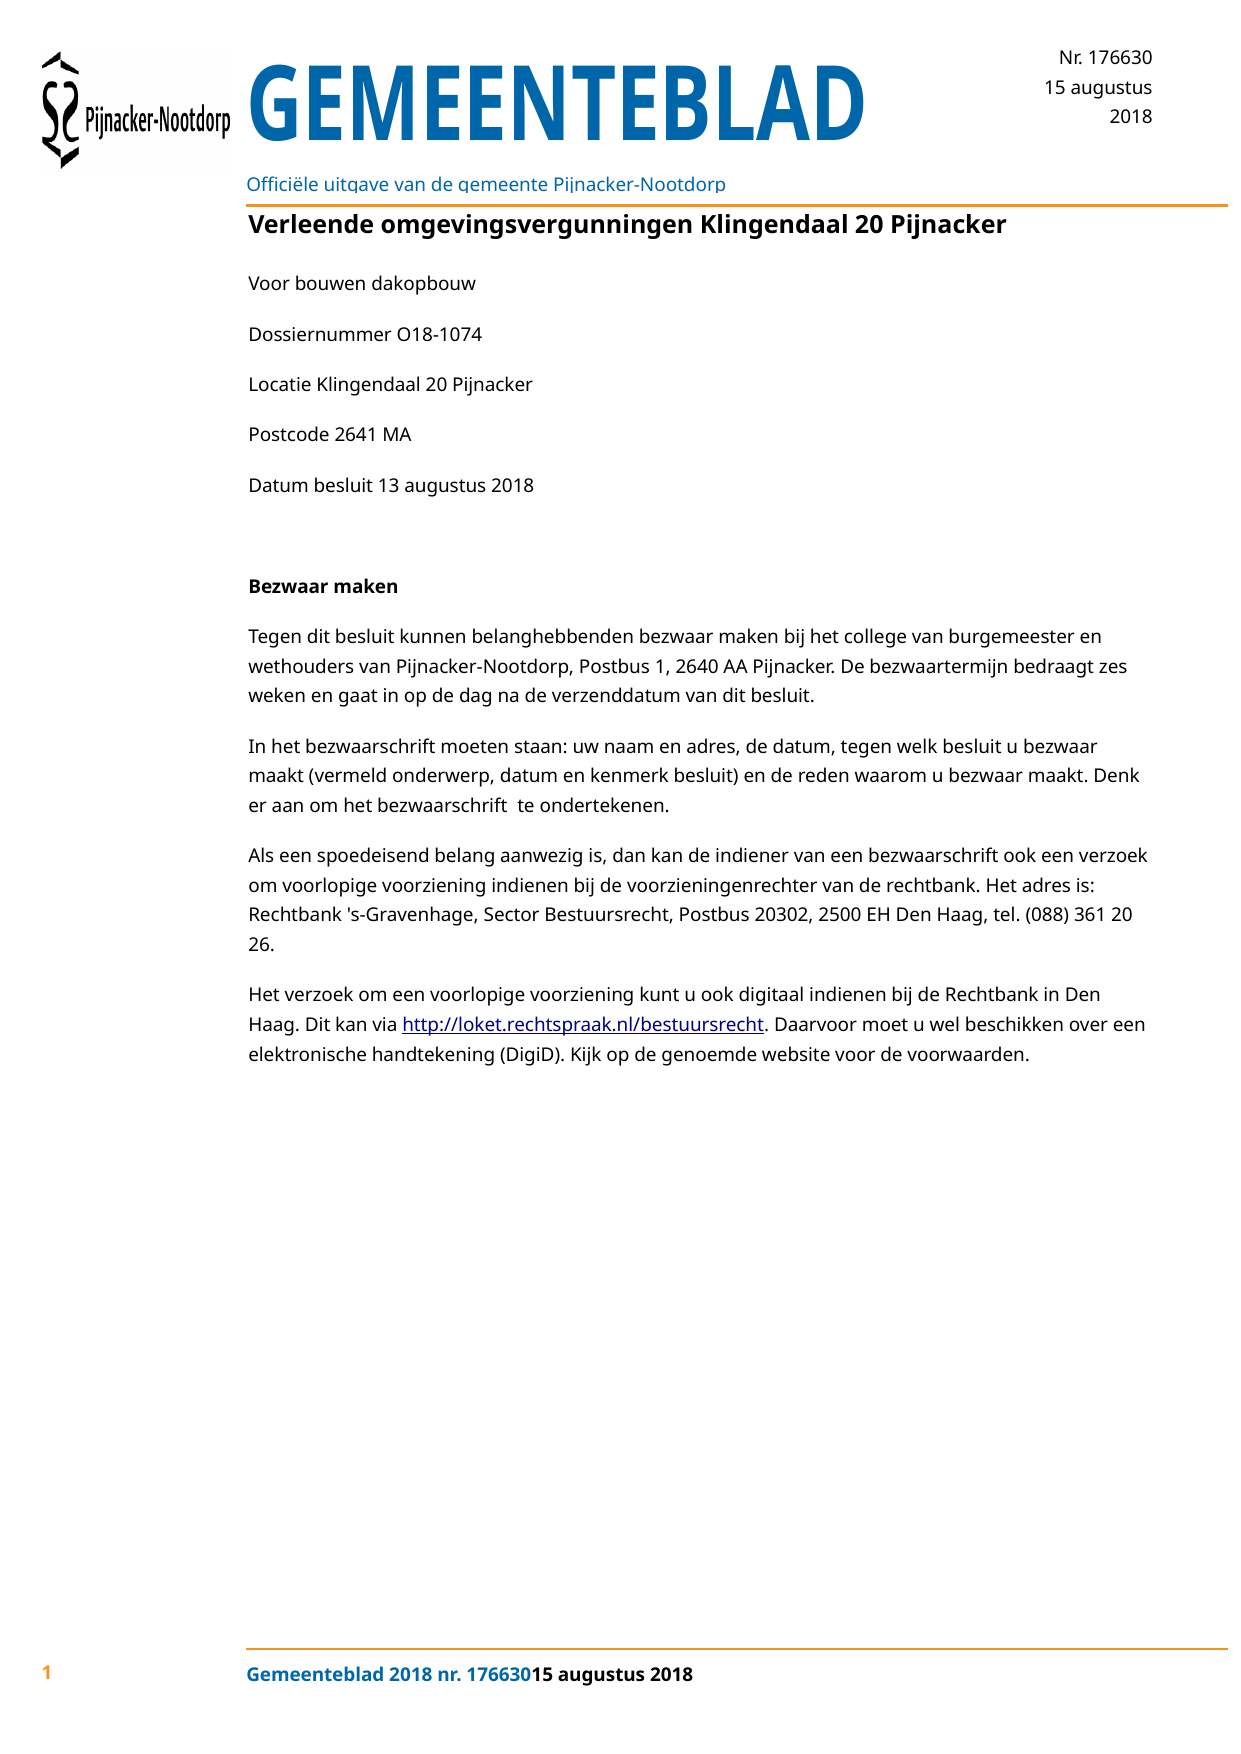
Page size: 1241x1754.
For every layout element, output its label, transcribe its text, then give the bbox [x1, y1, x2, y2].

text Locatie Klingendaal 20 Pijnacker [248, 371, 1152, 397]
text Tegen dit besluit kunnen belanghebbenden bezwaar maken bij het college van burgemeester en wethouders van Pijnacker-Nootdorp, Postbus 1, 2640 AA Pijnacker. De bezwaartermijn bedraagt zes weken en gaat in op de dag na de verzenddatum van dit besluit. [248, 623, 1152, 708]
picture [41, 47, 231, 172]
text Voor bouwen dakopbouw [248, 270, 1152, 296]
text Datum besluit 13 augustus 2018 [248, 472, 1152, 498]
text Verleende omgevingsvergunningen Klingendaal 20 Pijnacker [248, 207, 1152, 241]
text Bezwaar maken [248, 573, 1152, 598]
text Dossiernummer O18-1074 [248, 321, 1152, 346]
text Als een spoedeisend belang aanwezig is, dan kan de indiener van een bezwaarschrift ook een verzoek om voorlopige voorziening indienen bij de voorzieningenrechter van de rechtbank. Het adres is: Rechtbank 's-Gravenhage, Sector Bestuursrecht, Postbus 20302, 2500 EH Den Haag, tel. (088) 361 20 26. [248, 842, 1152, 957]
text Het verzoek om een voorlopige voorziening kunt u ook digitaal indienen bij de Rechtbank in Den Haag. Dit kan via http://loket.rechtspraak.nl/bestuursrecht. Daarvoor moet u wel beschikken over een elektronische handtekening (DigiD). Kijk op de genoemde website voor de voorwaarden. [248, 982, 1152, 1066]
text In het bezwaarschrift moeten staan: uw naam en adres, de datum, tegen welk besluit u bezwaar maakt (vermeld onderwerp, datum en kenmerk besluit) en de reden waarom u bezwaar maakt. Denk er aan om het bezwaarschrift te ondertekenen. [248, 733, 1152, 818]
text Postcode 2641 MA [248, 422, 1152, 447]
